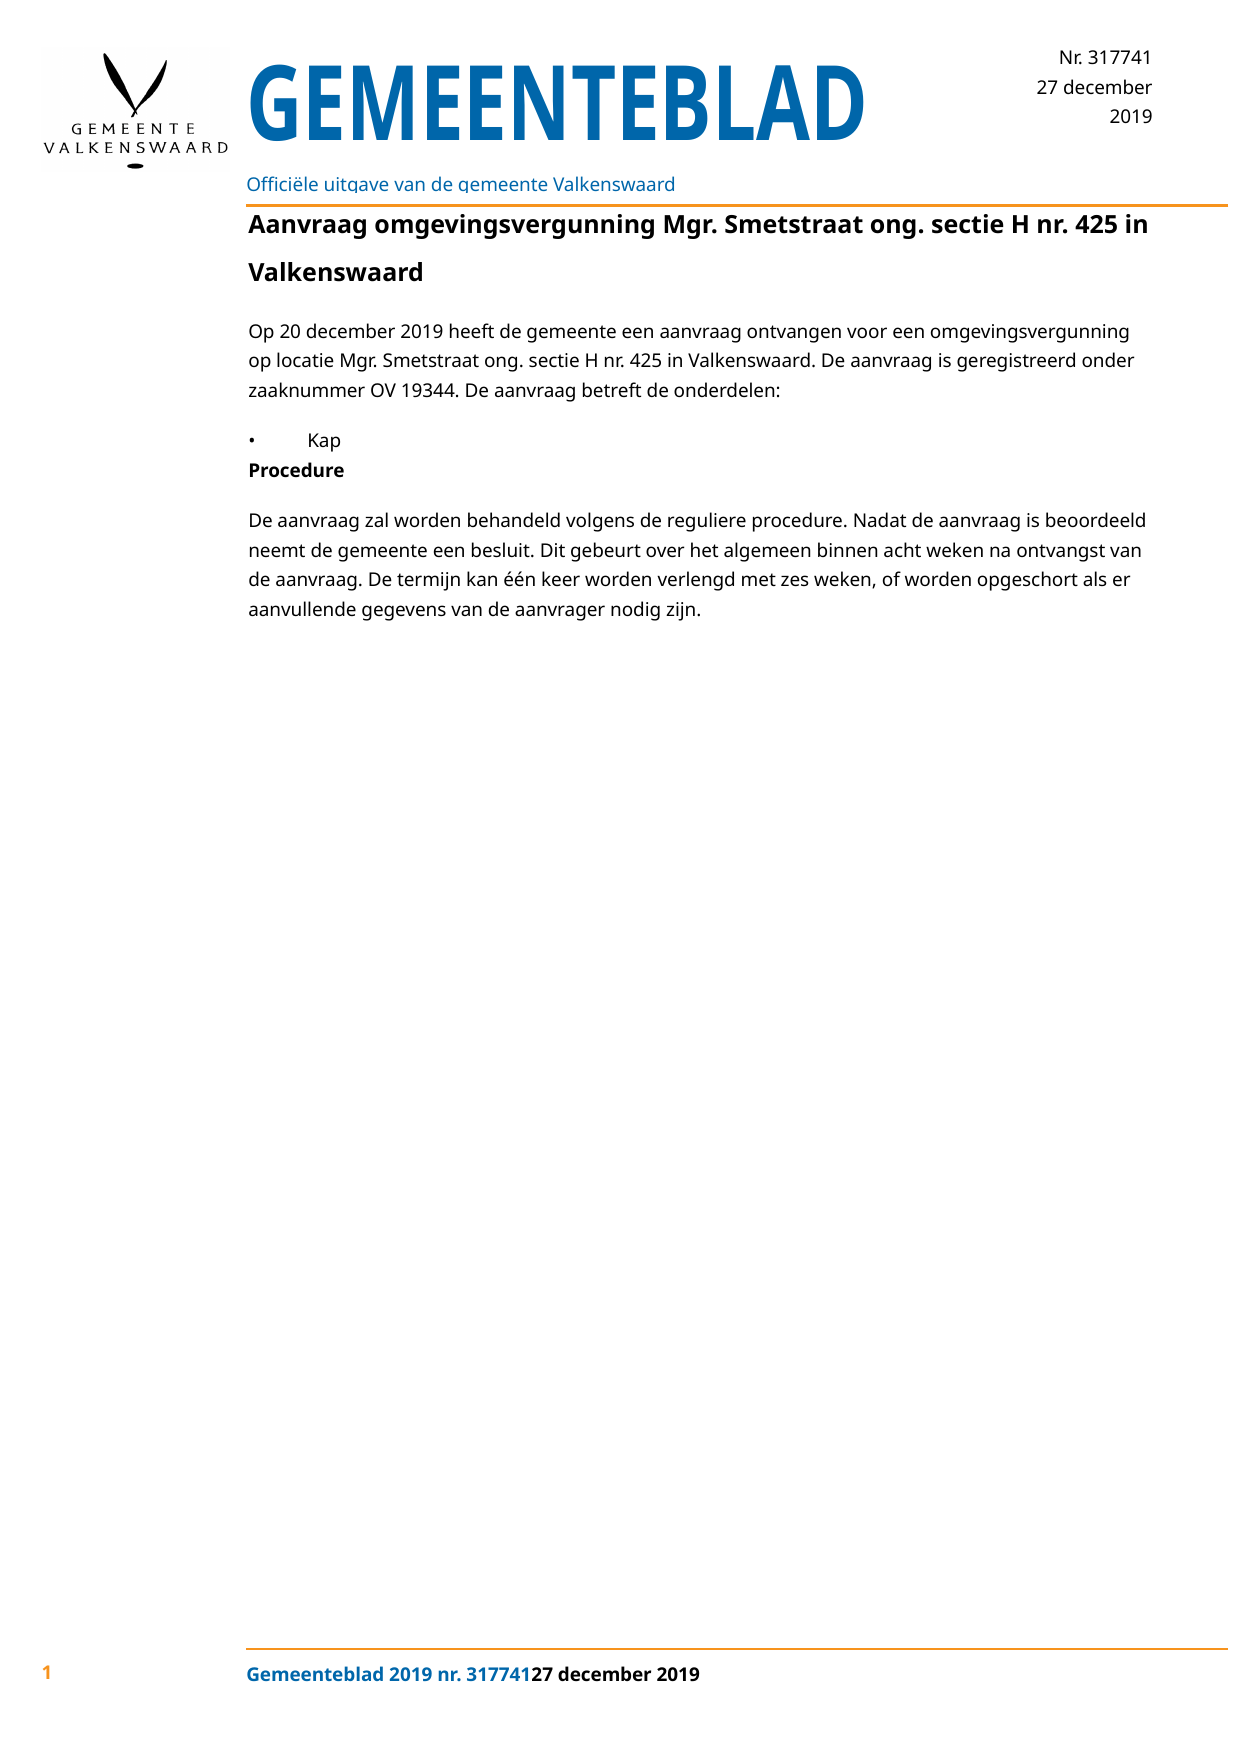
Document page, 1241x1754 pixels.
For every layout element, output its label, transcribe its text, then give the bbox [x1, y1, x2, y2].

text Op 20 december 2019 heeft de gemeente een aanvraag ontvangen voor een omgevingsvergunning op locatie Mgr. Smetstraat ong. sectie H nr. 425 in Valkenswaard. De aanvraag is geregistreerd onder zaaknummer OV 19344. De aanvraag betreft de onderdelen: [248, 318, 1152, 403]
text Aanvraag omgevingsvergunning Mgr. Smetstraat ong. sectie H nr. 425 in Valkenswaard [248, 207, 1152, 288]
text De aanvraag zal worden behandeld volgens de reguliere procedure. Nadat de aanvraag is beoordeeld neemt de gemeente een besluit. Dit gebeurt over het algemeen binnen acht weken na ontvangst van de aanvraag. De termijn kan één keer worden verlengd met zes weken, of worden opgeschort als er aanvullende gegevens van de aanvrager nodig zijn. [248, 507, 1152, 622]
picture [41, 47, 231, 172]
list Kap [248, 427, 1152, 453]
text Procedure [248, 457, 1152, 483]
